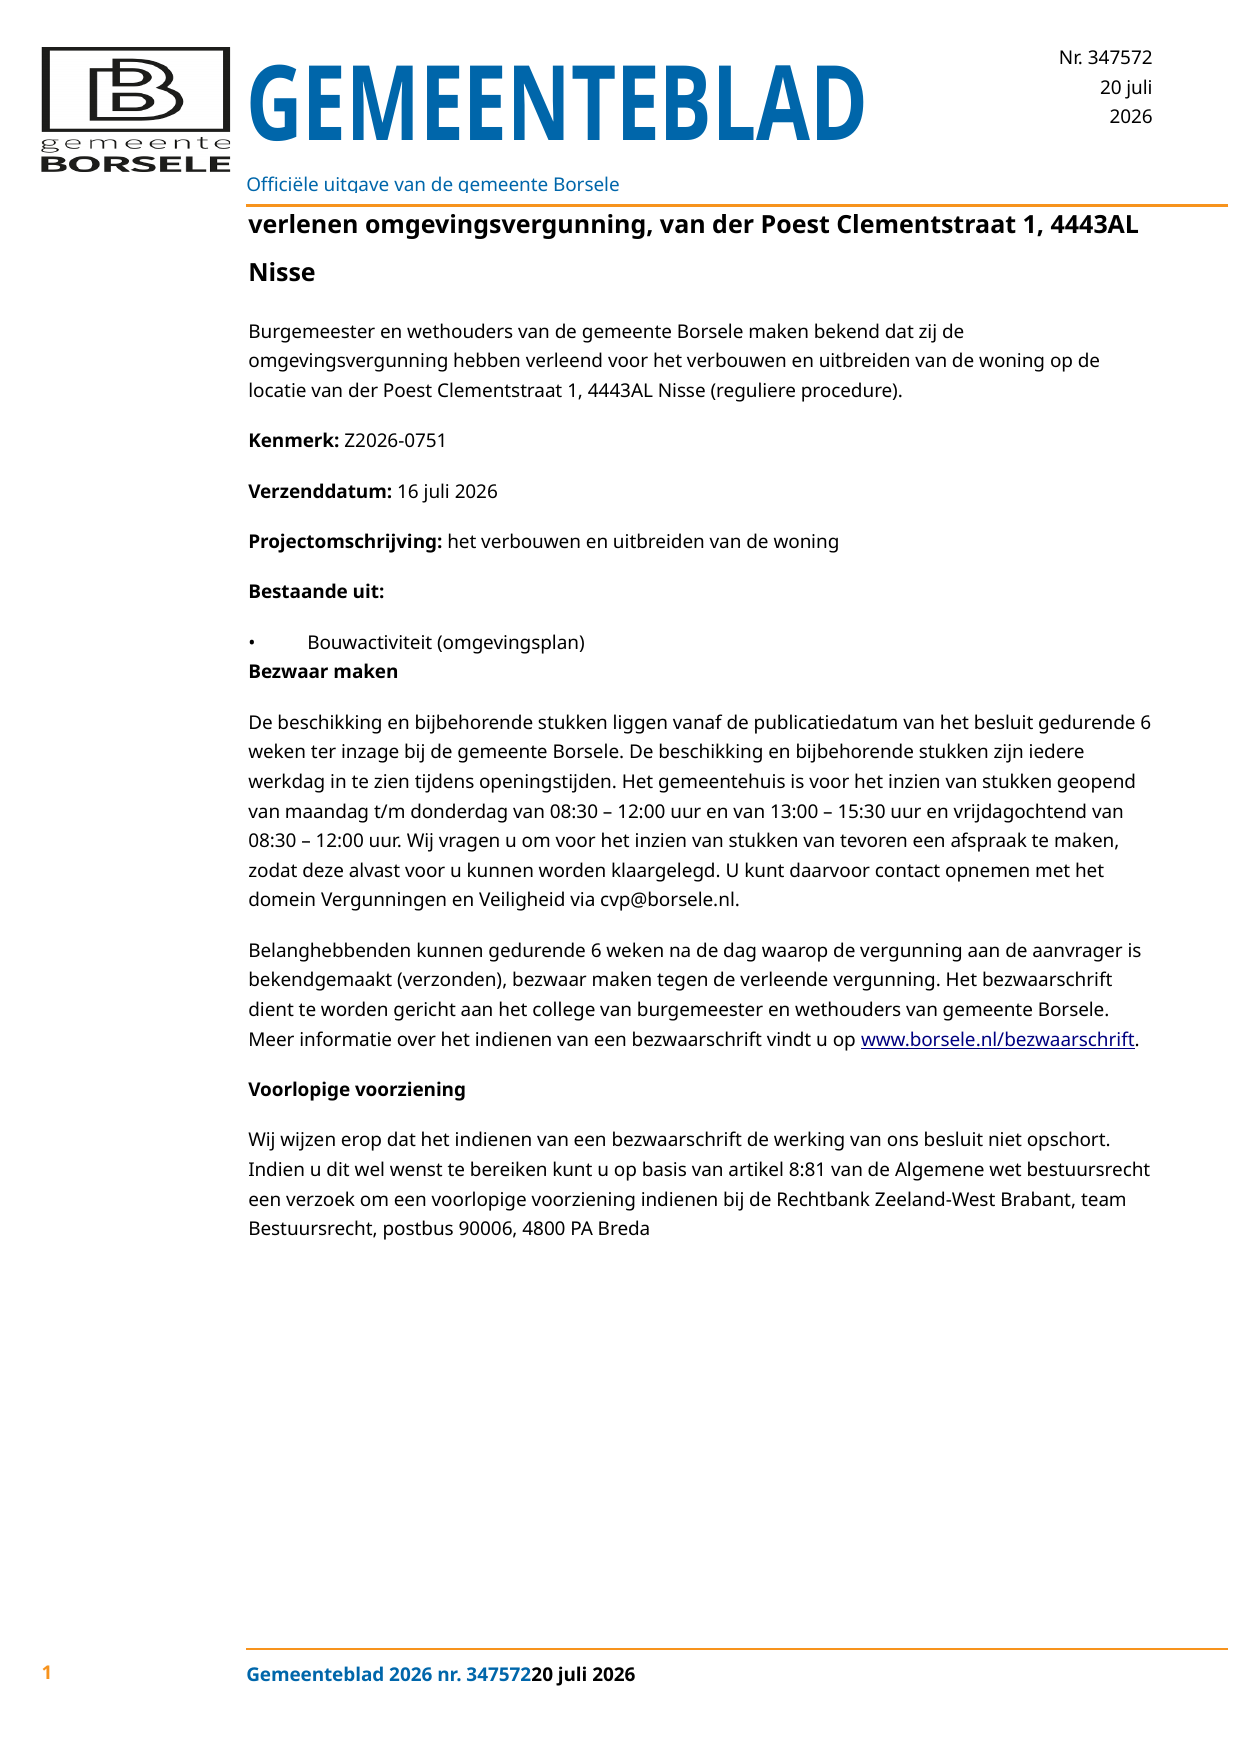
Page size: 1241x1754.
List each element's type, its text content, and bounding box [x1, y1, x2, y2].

text Bestaande uit: [248, 579, 1152, 604]
text Voorlopige voorziening [248, 1076, 1152, 1102]
text Verzenddatum: 16 juli 2026 [248, 478, 1152, 504]
text De beschikking en bijbehorende stukken liggen vanaf de publicatiedatum van het besluit gedurende 6 weken ter inzage bij de gemeente Borsele. De beschikking en bijbehorende stukken zijn iedere werkdag in te zien tijdens openingstijden. Het gemeentehuis is voor het inzien van stukken geopend van maandag t/m donderdag van 08:30 – 12:00 uur en van 13:00 – 15:30 uur en vrijdagochtend van 08:30 – 12:00 uur. Wij vragen u om voor het inzien van stukken van tevoren een afspraak te maken, zodat deze alvast voor u kunnen worden klaargelegd. U kunt daarvoor contact opnemen met het domein Vergunningen en Veiligheid via cvp@borsele.nl. [248, 709, 1152, 912]
text verlenen omgevingsvergunning, van der Poest Clementstraat 1, 4443AL Nisse [248, 207, 1152, 288]
text Projectomschrijving: het verbouwen en uitbreiden van de woning [248, 528, 1152, 554]
picture [41, 47, 231, 172]
text Kenmerk: Z2026-0751 [248, 427, 1152, 453]
text Wij wijzen erop dat het indienen van een bezwaarschrift de werking van ons besluit niet opschort. Indien u dit wel wenst te bereiken kunt u op basis van artikel 8:81 van de Algemene wet bestuursrecht een verzoek om een voorlopige voorziening indienen bij de Rechtbank Zeeland-West Brabant, team Bestuursrecht, postbus 90006, 4800 PA Breda [248, 1127, 1152, 1241]
list Bouwactiviteit (omgevingsplan) [248, 629, 1152, 655]
text Bezwaar maken [248, 659, 1152, 684]
text Belanghebbenden kunnen gedurende 6 weken na de dag waarop de vergunning aan de aanvrager is bekendgemaakt (verzonden), bezwaar maken tegen de verleende vergunning. Het bezwaarschrift dient te worden gericht aan het college van burgemeester en wethouders van gemeente Borsele. Meer informatie over het indienen van een bezwaarschrift vindt u op www.borsele.nl/bezwaarschrift. [248, 937, 1152, 1052]
text Burgemeester en wethouders van de gemeente Borsele maken bekend dat zij de omgevingsvergunning hebben verleend voor het verbouwen en uitbreiden van de woning op de locatie van der Poest Clementstraat 1, 4443AL Nisse (reguliere procedure). [248, 318, 1152, 403]
